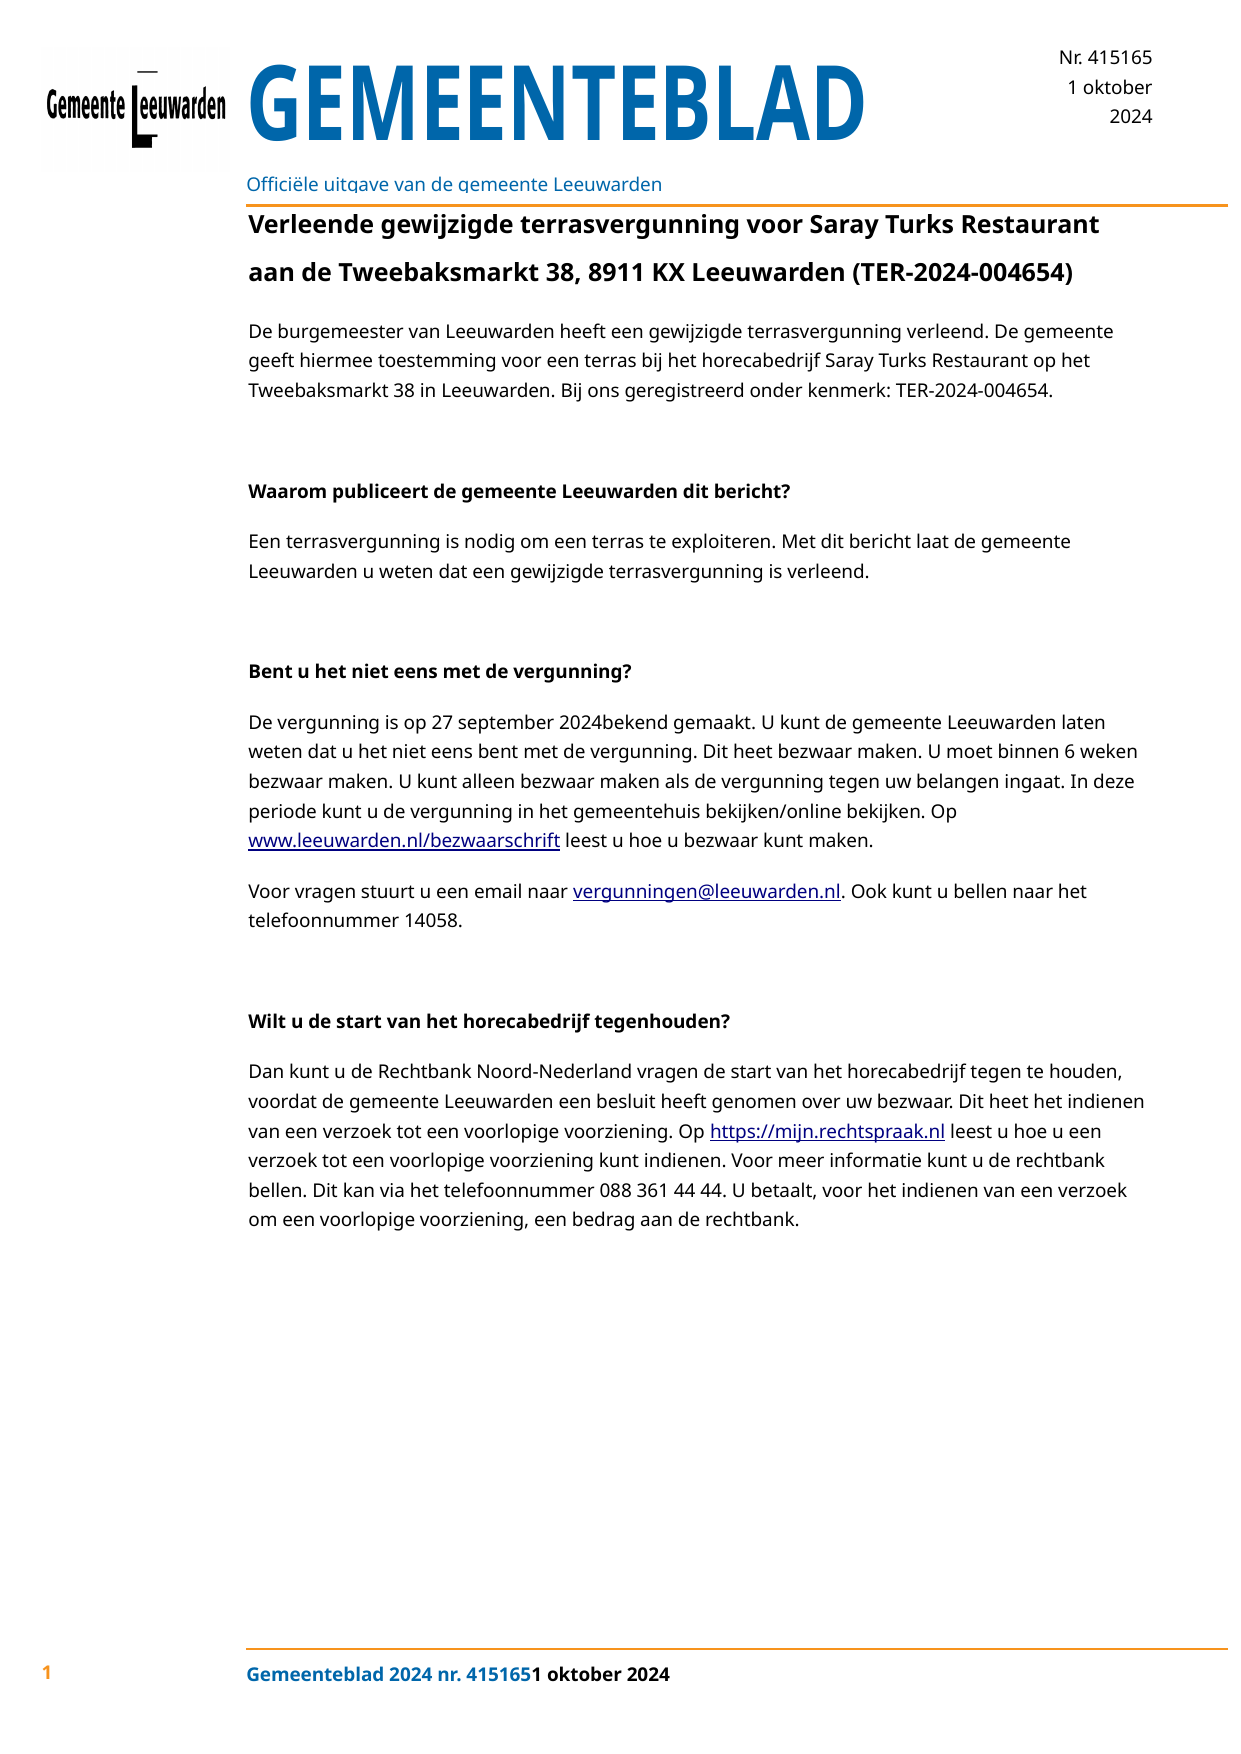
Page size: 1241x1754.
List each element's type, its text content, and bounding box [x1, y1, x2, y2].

text Voor vragen stuurt u een email naar vergunningen@leeuwarden.nl. Ook kunt u bellen naar het telefoonnummer 14058. [248, 878, 1152, 933]
text De vergunning is op 27 september 2024bekend gemaakt. U kunt de gemeente Leeuwarden laten weten dat u het niet eens bent met de vergunning. Dit heet bezwaar maken. U moet binnen 6 weken bezwaar maken. U kunt alleen bezwaar maken als de vergunning tegen uw belangen ingaat. In deze periode kunt u de vergunning in het gemeentehuis bekijken/online bekijken. Op www.leeuwarden.nl/bezwaarschrift leest u hoe u bezwaar kunt maken. [248, 709, 1152, 853]
text Een terrasvergunning is nodig om een terras te exploiteren. Met dit bericht laat de gemeente Leeuwarden u weten dat een gewijzigde terrasvergunning is verleend. [248, 528, 1152, 584]
text Dan kunt u de Rechtbank Noord-Nederland vragen de start van het horecabedrijf tegen te houden, voordat de gemeente Leeuwarden een besluit heeft genomen over uw bezwaar. Dit heet het indienen van een verzoek tot een voorlopige voorziening. Op https://mijn.rechtspraak.nl leest u hoe u een verzoek tot een voorlopige voorziening kunt indienen. Voor meer informatie kunt u de rechtbank bellen. Dit kan via het telefoonnummer 088 361 44 44. U betaalt, voor het indienen van een verzoek om een voorlopige voorziening, een bedrag aan de rechtbank. [248, 1059, 1152, 1232]
text De burgemeester van Leeuwarden heeft een gewijzigde terrasvergunning verleend. De gemeente geeft hiermee toestemming voor een terras bij het horecabedrijf Saray Turks Restaurant op het Tweebaksmarkt 38 in Leeuwarden. Bij ons geregistreerd onder kenmerk: TER-2024-004654. [248, 318, 1152, 403]
text Verleende gewijzigde terrasvergunning voor Saray Turks Restaurant aan de Tweebaksmarkt 38, 8911 KX Leeuwarden (TER-2024-004654) [248, 207, 1152, 288]
text Wilt u de start van het horecabedrijf tegenhouden? [248, 1008, 1152, 1034]
text Bent u het niet eens met de vergunning? [248, 659, 1152, 684]
text Waarom publiceert de gemeente Leeuwarden dit bericht? [248, 478, 1152, 504]
picture [41, 47, 231, 172]
